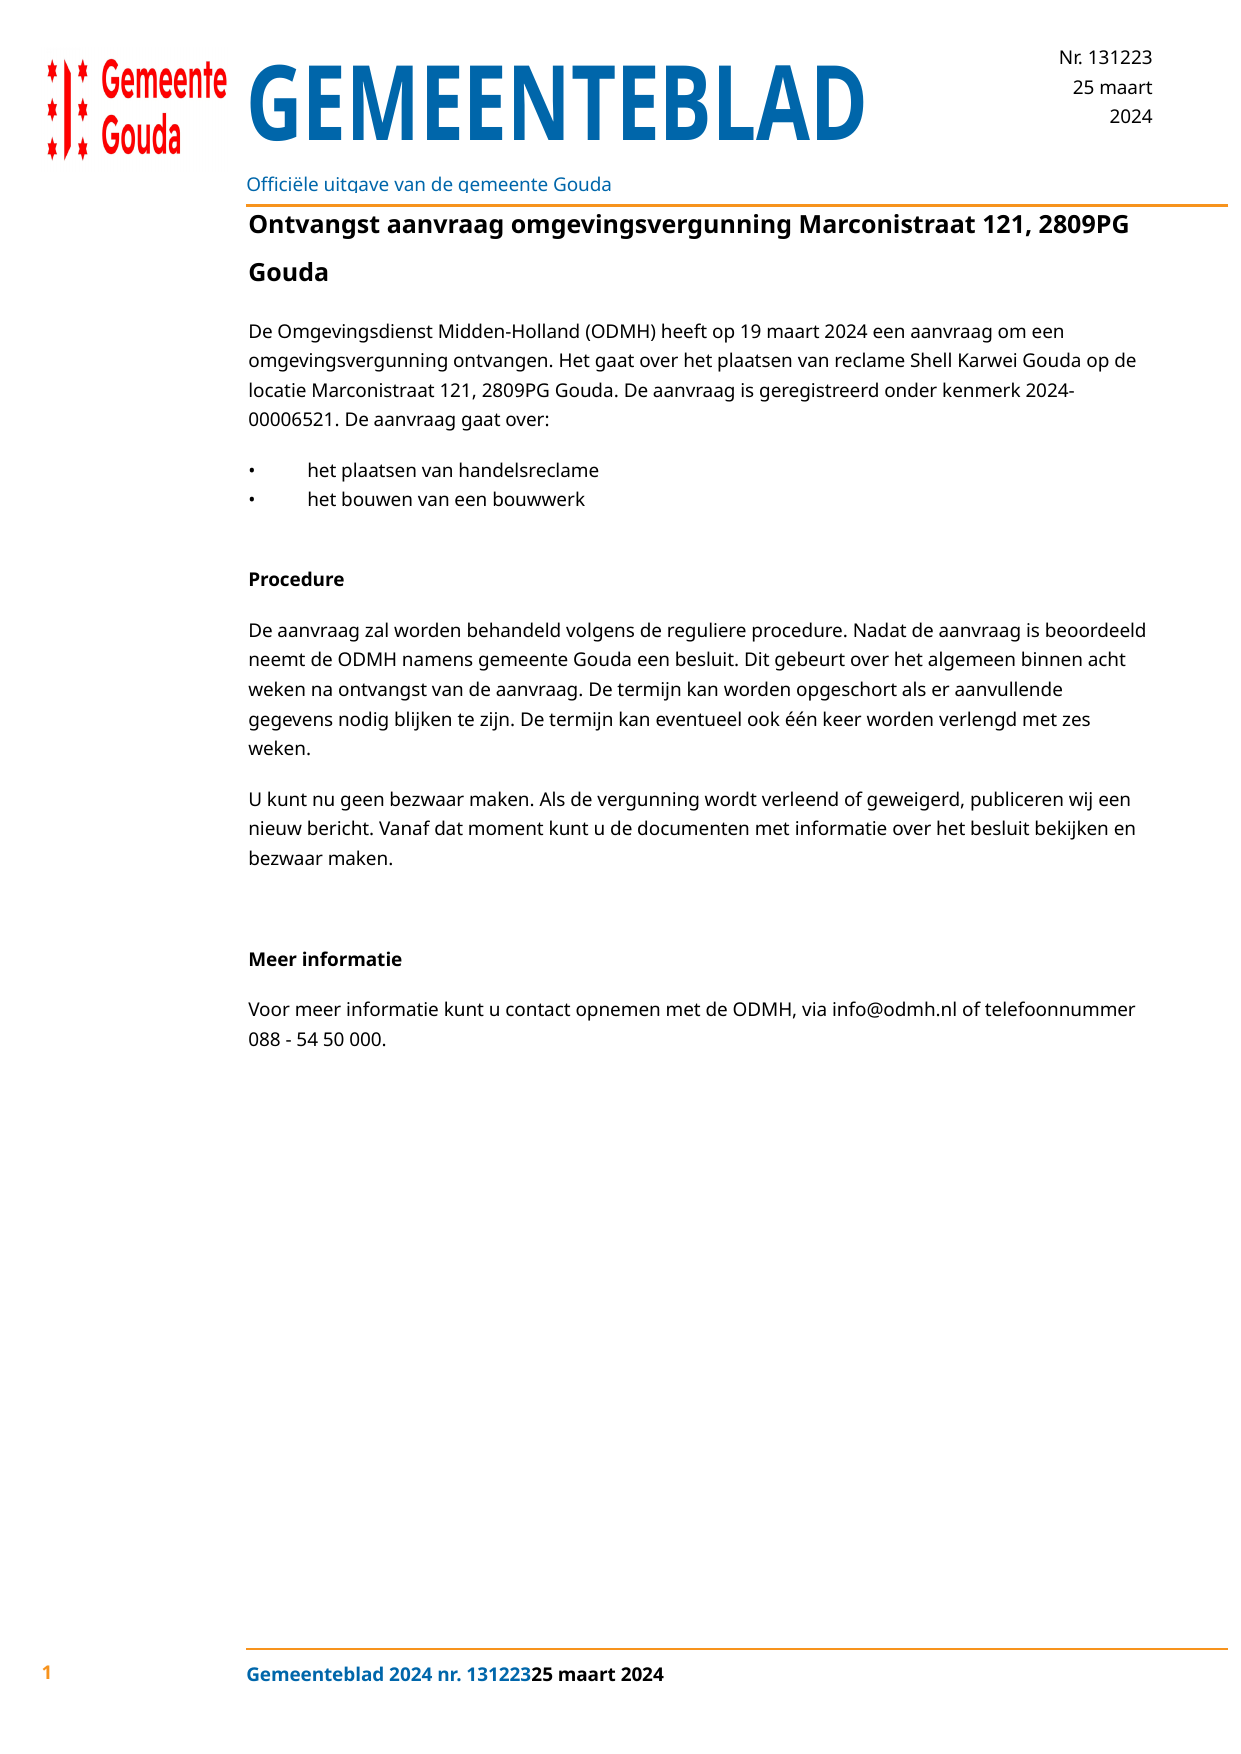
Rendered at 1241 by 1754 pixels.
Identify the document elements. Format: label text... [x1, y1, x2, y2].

text U kunt nu geen bezwaar maken. Als de vergunning wordt verleend of geweigerd, publiceren wij een nieuw bericht. Vanaf dat moment kunt u de documenten met informatie over het besluit bekijken en bezwaar maken. [248, 786, 1152, 871]
text De Omgevingsdienst Midden-Holland (ODMH) heeft op 19 maart 2024 een aanvraag om een omgevingsvergunning ontvangen. Het gaat over het plaatsen van reclame Shell Karwei Gouda op de locatie Marconistraat 121, 2809PG Gouda. De aanvraag is geregistreerd onder kenmerk 2024-00006521. De aanvraag gaat over: [248, 318, 1152, 432]
list het bouwen van een bouwwerk [248, 487, 1152, 512]
text Meer informatie [248, 946, 1152, 972]
picture [41, 47, 231, 172]
text De aanvraag zal worden behandeld volgens de reguliere procedure. Nadat de aanvraag is beoordeeld neemt de ODMH namens gemeente Gouda een besluit. Dit gebeurt over het algemeen binnen acht weken na ontvangst van de aanvraag. De termijn kan worden opgeschort als er aanvullende gegevens nodig blijken te zijn. De termijn kan eventueel ook één keer worden verlengd met zes weken. [248, 617, 1152, 761]
list het plaatsen van handelsreclame [248, 457, 1152, 483]
text Ontvangst aanvraag omgevingsvergunning Marconistraat 121, 2809PG Gouda [248, 207, 1152, 288]
text Procedure [248, 567, 1152, 592]
text Voor meer informatie kunt u contact opnemen met de ODMH, via info@odmh.nl of telefoonnummer 088 - 54 50 000. [248, 996, 1152, 1052]
